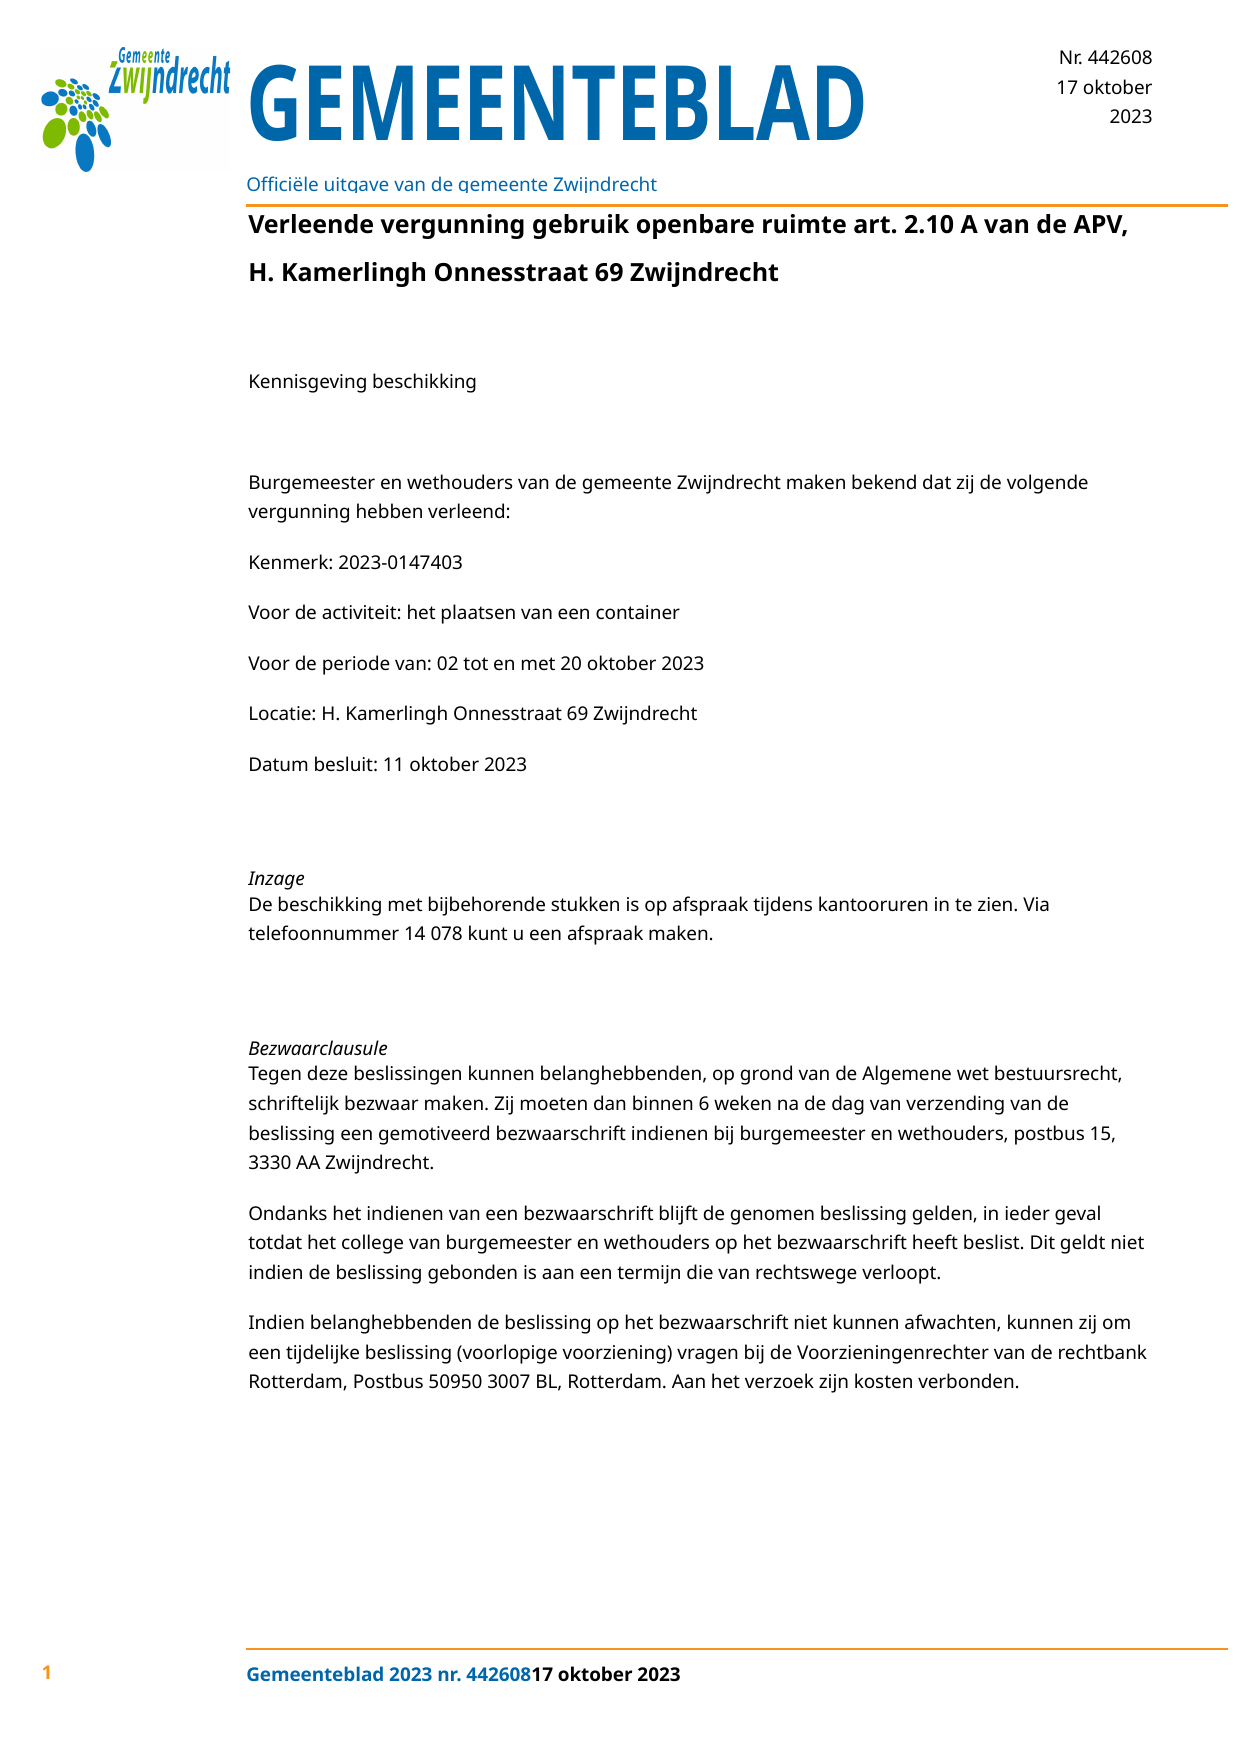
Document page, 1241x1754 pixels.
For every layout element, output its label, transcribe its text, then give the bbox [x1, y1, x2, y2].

text Voor de periode van: 02 tot en met 20 oktober 2023 [248, 650, 1152, 676]
text Ondanks het indienen van een bezwaarschrift blijft de genomen beslissing gelden, in ieder geval totdat het college van burgemeester en wethouders op het bezwaarschrift heeft beslist. Dit geldt niet indien de beslissing gebonden is aan een termijn die van rechtswege verloopt. [248, 1200, 1152, 1285]
text Burgemeester en wethouders van de gemeente Zwijndrecht maken bekend dat zij de volgende vergunning hebben verleend: [248, 469, 1152, 524]
text Inzage [248, 865, 1152, 891]
text De beschikking met bijbehorende stukken is op afspraak tijdens kantooruren in te zien. Via telefoonnummer 14 078 kunt u een afspraak maken. [248, 891, 1152, 946]
text Indien belanghebbenden de beslissing op het bezwaarschrift niet kunnen afwachten, kunnen zij om een tijdelijke beslissing (voorlopige voorziening) vragen bij de Voorzieningenrechter van de rechtbank Rotterdam, Postbus 50950 3007 BL, Rotterdam. Aan het verzoek zijn kosten verbonden. [248, 1309, 1152, 1394]
text Verleende vergunning gebruik openbare ruimte art. 2.10 A van de APV, H. Kamerlingh Onnesstraat 69 Zwijndrecht [248, 207, 1152, 288]
text Kennisgeving beschikking [248, 368, 1152, 394]
text Locatie: H. Kamerlingh Onnesstraat 69 Zwijndrecht [248, 700, 1152, 726]
text Bezwaarclausule [248, 1035, 1152, 1061]
text Kenmerk: 2023-0147403 [248, 549, 1152, 575]
text Tegen deze beslissingen kunnen belanghebbenden, op grond van de Algemene wet bestuursrecht, schriftelijk bezwaar maken. Zij moeten dan binnen 6 weken na de dag van verzending van de beslissing een gemotiveerd bezwaarschrift indienen bij burgemeester en wethouders, postbus 15, 3330 AA Zwijndrecht. [248, 1061, 1152, 1175]
picture [41, 47, 231, 172]
text Datum besluit: 11 oktober 2023 [248, 751, 1152, 777]
text Voor de activiteit: het plaatsen van een container [248, 599, 1152, 625]
